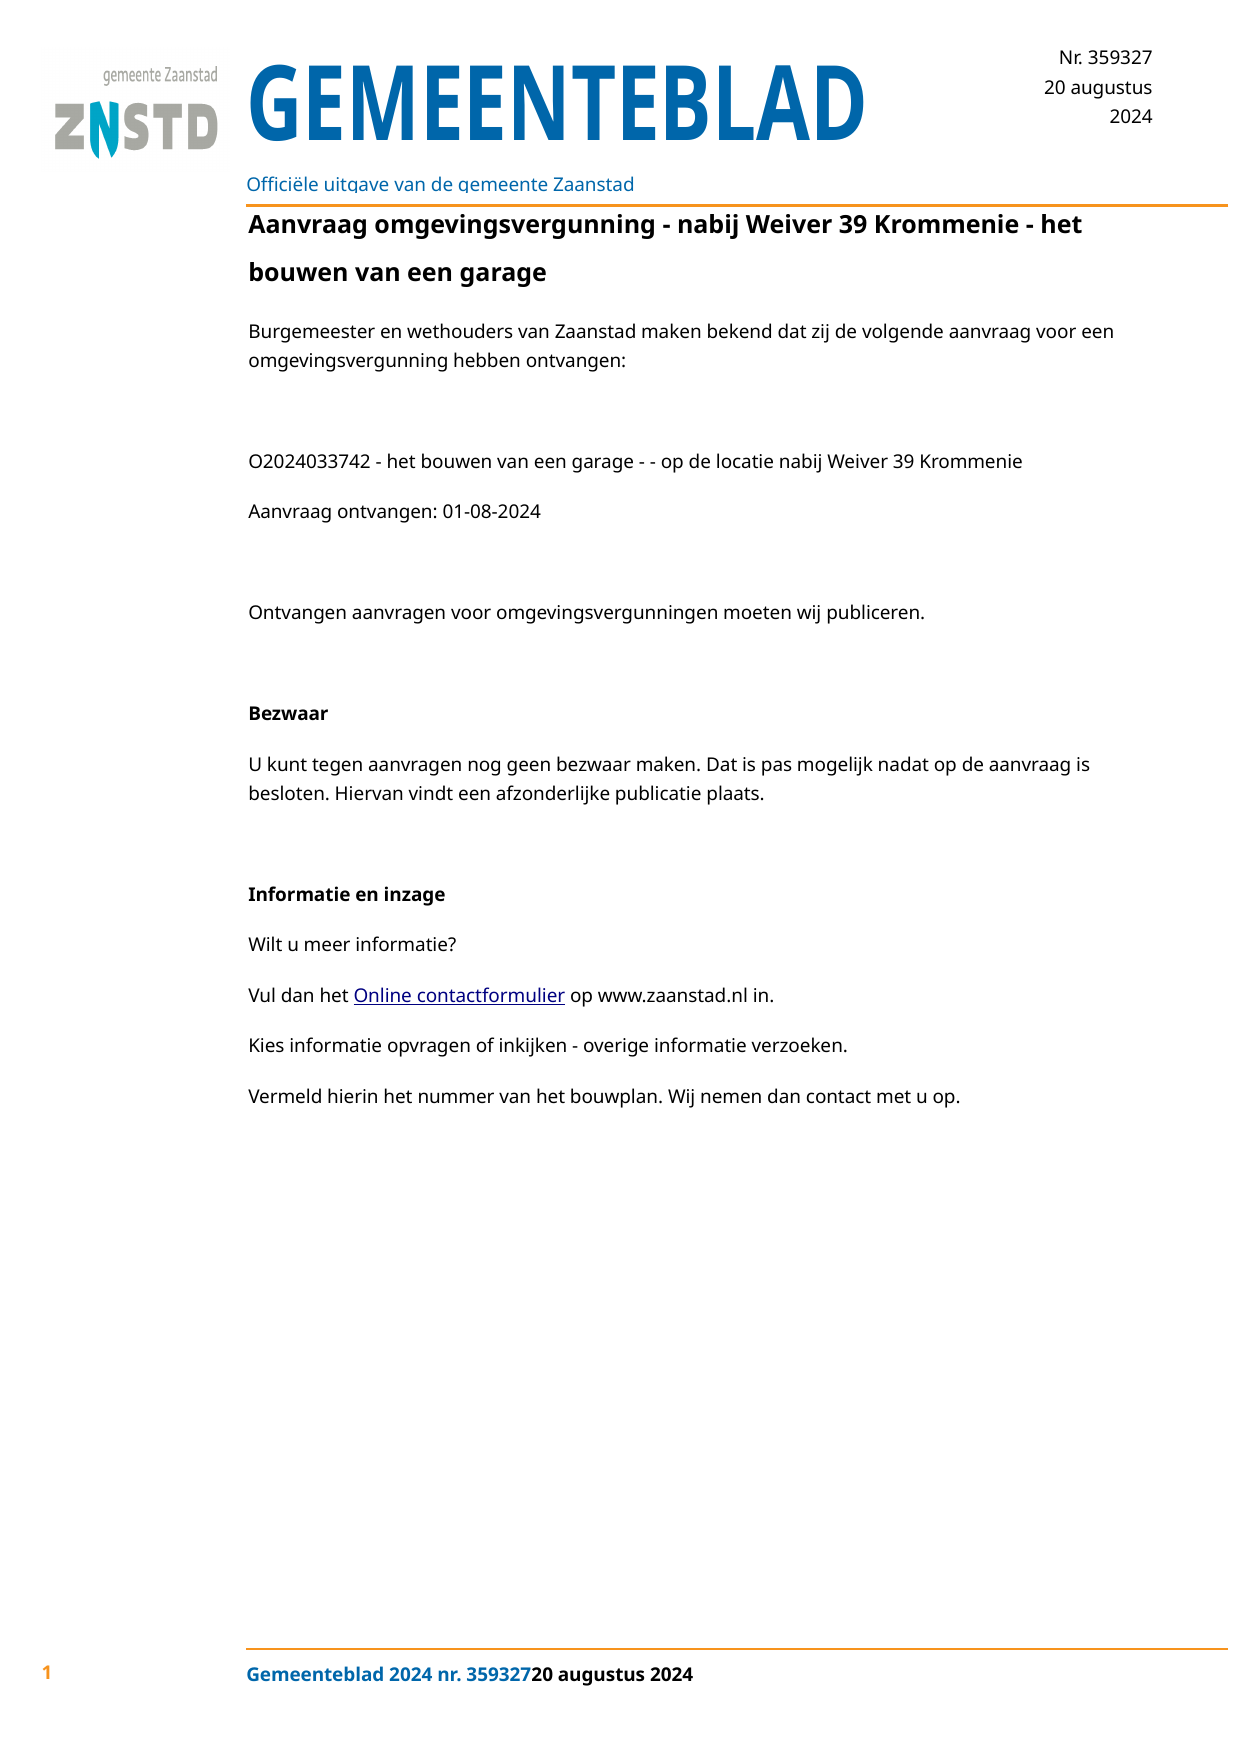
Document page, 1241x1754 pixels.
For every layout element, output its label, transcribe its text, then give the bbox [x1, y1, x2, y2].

picture [41, 47, 231, 172]
text Vul dan het Online contactformulier op www.zaanstad.nl in. [248, 982, 1152, 1008]
text Vermeld hierin het nummer van het bouwplan. Wij nemen dan contact met u op. [248, 1083, 1152, 1109]
text Kies informatie opvragen of inkijken - overige informatie verzoeken. [248, 1032, 1152, 1058]
text O2024033742 - het bouwen van een garage - - op de locatie nabij Weiver 39 Krommenie [248, 448, 1152, 474]
text Informatie en inzage [248, 881, 1152, 907]
text Bezwaar [248, 700, 1152, 726]
text Ontvangen aanvragen voor omgevingsvergunningen moeten wij publiceren. [248, 599, 1152, 625]
text Aanvraag omgevingsvergunning - nabij Weiver 39 Krommenie - het bouwen van een garage [248, 207, 1152, 288]
text Wilt u meer informatie? [248, 932, 1152, 957]
text U kunt tegen aanvragen nog geen bezwaar maken. Dat is pas mogelijk nadat op de aanvraag is besloten. Hiervan vindt een afzonderlijke publicatie plaats. [248, 751, 1152, 806]
text Burgemeester en wethouders van Zaanstad maken bekend dat zij de volgende aanvraag voor een omgevingsvergunning hebben ontvangen: [248, 318, 1152, 373]
text Aanvraag ontvangen: 01-08-2024 [248, 499, 1152, 524]
